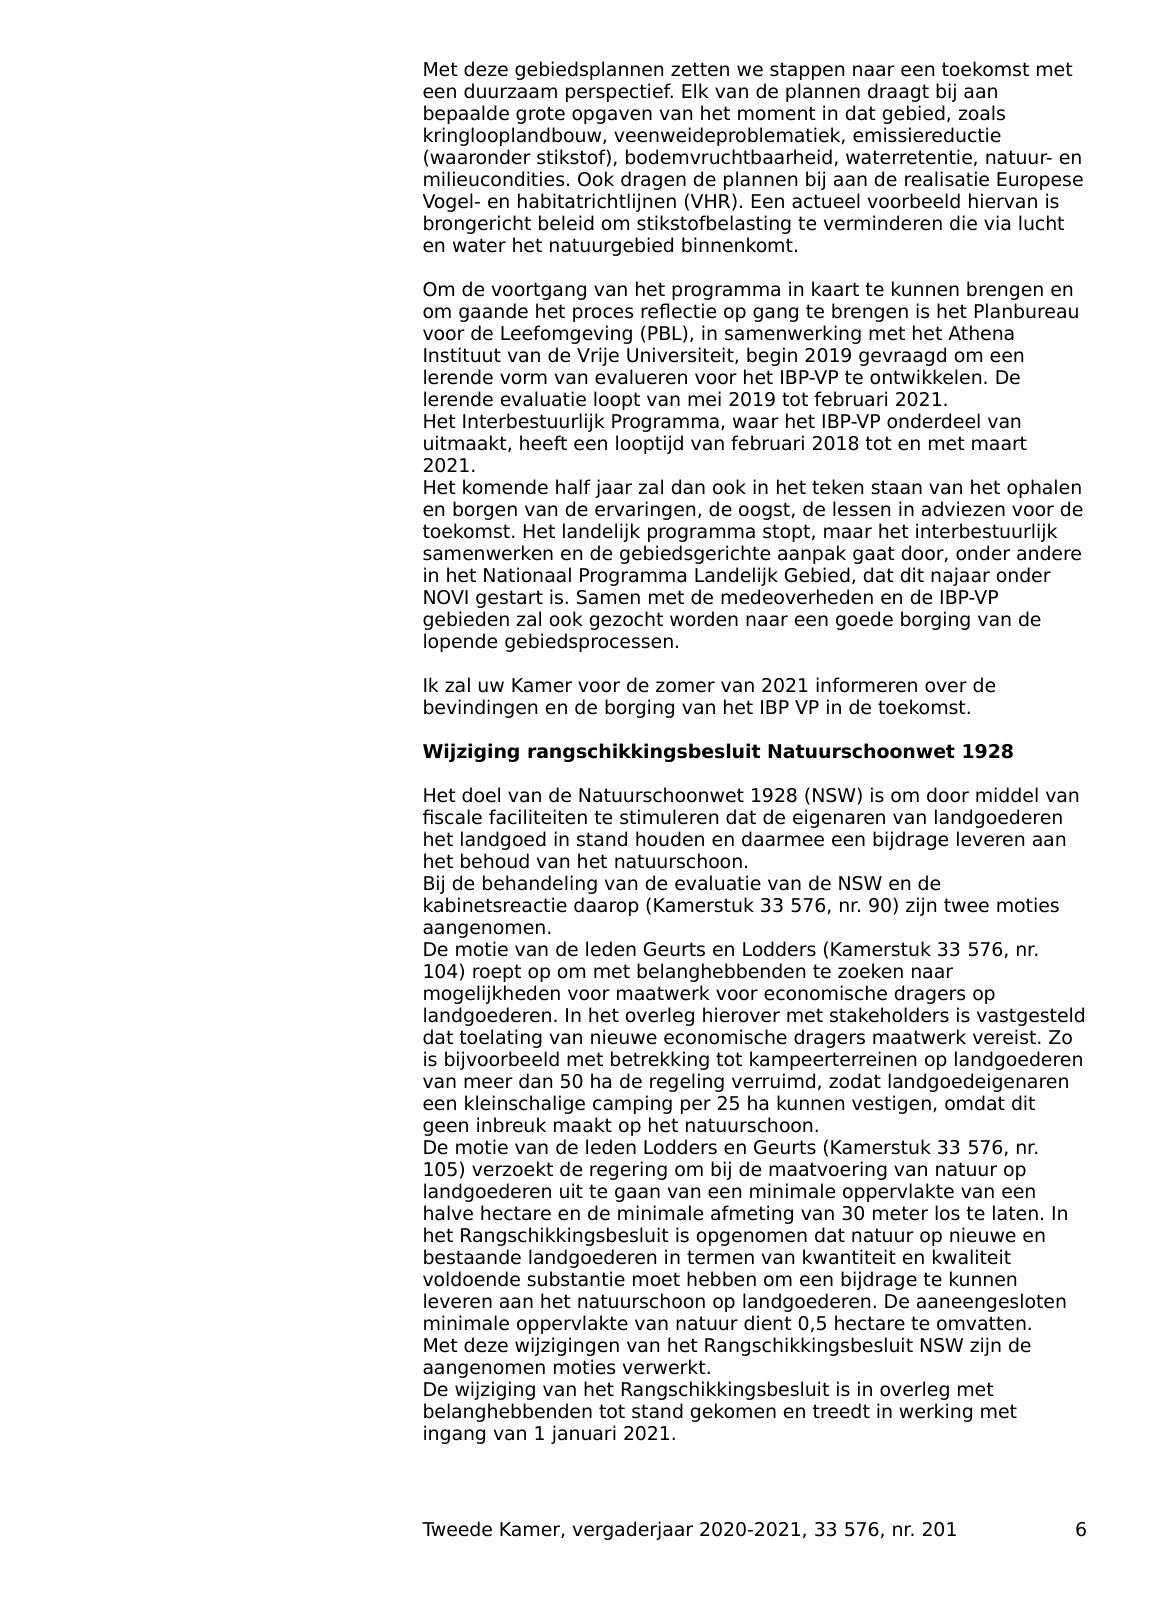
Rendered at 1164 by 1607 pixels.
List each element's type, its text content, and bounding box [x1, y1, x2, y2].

text De motie van de leden Geurts en Lodders (Kamerstuk 33 576, nr. 104) roept op om met belanghebbenden te zoeken naar mogelijkheden voor maatwerk voor economische dragers op landgoederen. In het overleg hierover met stakeholders is vastgesteld dat toelating van nieuwe economische dragers maatwerk vereist. Zo is bijvoorbeeld met betrekking tot kampeerterreinen op landgoederen van meer dan 50 ha de regeling verruimd, zodat landgoedeigenaren een kleinschalige camping per 25 ha kunnen vestigen, omdat dit geen inbreuk maakt op het natuurschoon. [422, 939, 1087, 1137]
text Met deze gebiedsplannen zetten we stappen naar een toekomst met een duurzaam perspectief. Elk van de plannen draagt bij aan bepaalde grote opgaven van het moment in dat gebied, zoals kringlooplandbouw, veenweideproblematiek, emissiereductie (waaronder stikstof), bodemvruchtbaarheid, waterretentie, natuur- en milieucondities. Ook dragen de plannen bij aan de realisatie Europese Vogel- en habitatrichtlijnen (VHR). Een actueel voorbeeld hiervan is brongericht beleid om stikstofbelasting te verminderen die via lucht en water het natuurgebied binnenkomt. [422, 59, 1087, 257]
text Ik zal uw Kamer voor de zomer van 2021 informeren over de bevindingen en de borging van het IBP VP in de toekomst. [422, 675, 1087, 719]
subtitle Wijziging rangschikkingsbesluit Natuurschoonwet 1928 [422, 741, 1087, 763]
text Bij de behandeling van de evaluatie van de NSW en de kabinetsreactie daarop (Kamerstuk 33 576, nr. 90) zijn twee moties aangenomen. [422, 873, 1087, 939]
text Het komende half jaar zal dan ook in het teken staan van het ophalen en borgen van de ervaringen, de oogst, de lessen in adviezen voor de toekomst. Het landelijk programma stopt, maar het interbestuurlijk samenwerken en de gebiedsgerichte aanpak gaat door, onder andere in het Nationaal Programma Landelijk Gebied, dat dit najaar onder NOVI gestart is. Samen met de medeoverheden en de IBP-VP gebieden zal ook gezocht worden naar een goede borging van de lopende gebiedsprocessen. [422, 477, 1087, 653]
text De motie van de leden Lodders en Geurts (Kamerstuk 33 576, nr. 105) verzoekt de regering om bij de maatvoering van natuur op landgoederen uit te gaan van een minimale oppervlakte van een halve hectare en de minimale afmeting van 30 meter los te laten. In het Rangschikkingsbesluit is opgenomen dat natuur op nieuwe en bestaande landgoederen in termen van kwantiteit en kwaliteit voldoende substantie moet hebben om een bijdrage te kunnen leveren aan het natuurschoon op landgoederen. De aaneengesloten minimale oppervlakte van natuur dient 0,5 hectare te omvatten. [422, 1137, 1087, 1335]
text Met deze wijzigingen van het Rangschikkingsbesluit NSW zijn de aangenomen moties verwerkt. [422, 1335, 1087, 1379]
text Om de voortgang van het programma in kaart te kunnen brengen en om gaande het proces reflectie op gang te brengen is het Planbureau voor de Leefomgeving (PBL), in samenwerking met het Athena Instituut van de Vrije Universiteit, begin 2019 gevraagd om een lerende vorm van evalueren voor het IBP-VP te ontwikkelen. De lerende evaluatie loopt van mei 2019 tot februari 2021. [422, 279, 1087, 411]
text Het Interbestuurlijk Programma, waar het IBP-VP onderdeel van uitmaakt, heeft een looptijd van februari 2018 tot en met maart 2021. [422, 411, 1087, 477]
text De wijziging van het Rangschikkingsbesluit is in overleg met belanghebbenden tot stand gekomen en treedt in werking met ingang van 1 januari 2021. [422, 1379, 1087, 1444]
text Het doel van de Natuurschoonwet 1928 (NSW) is om door middel van fiscale faciliteiten te stimuleren dat de eigenaren van landgoederen het landgoed in stand houden en daarmee een bijdrage leveren aan het behoud van het natuurschoon. [422, 785, 1087, 873]
